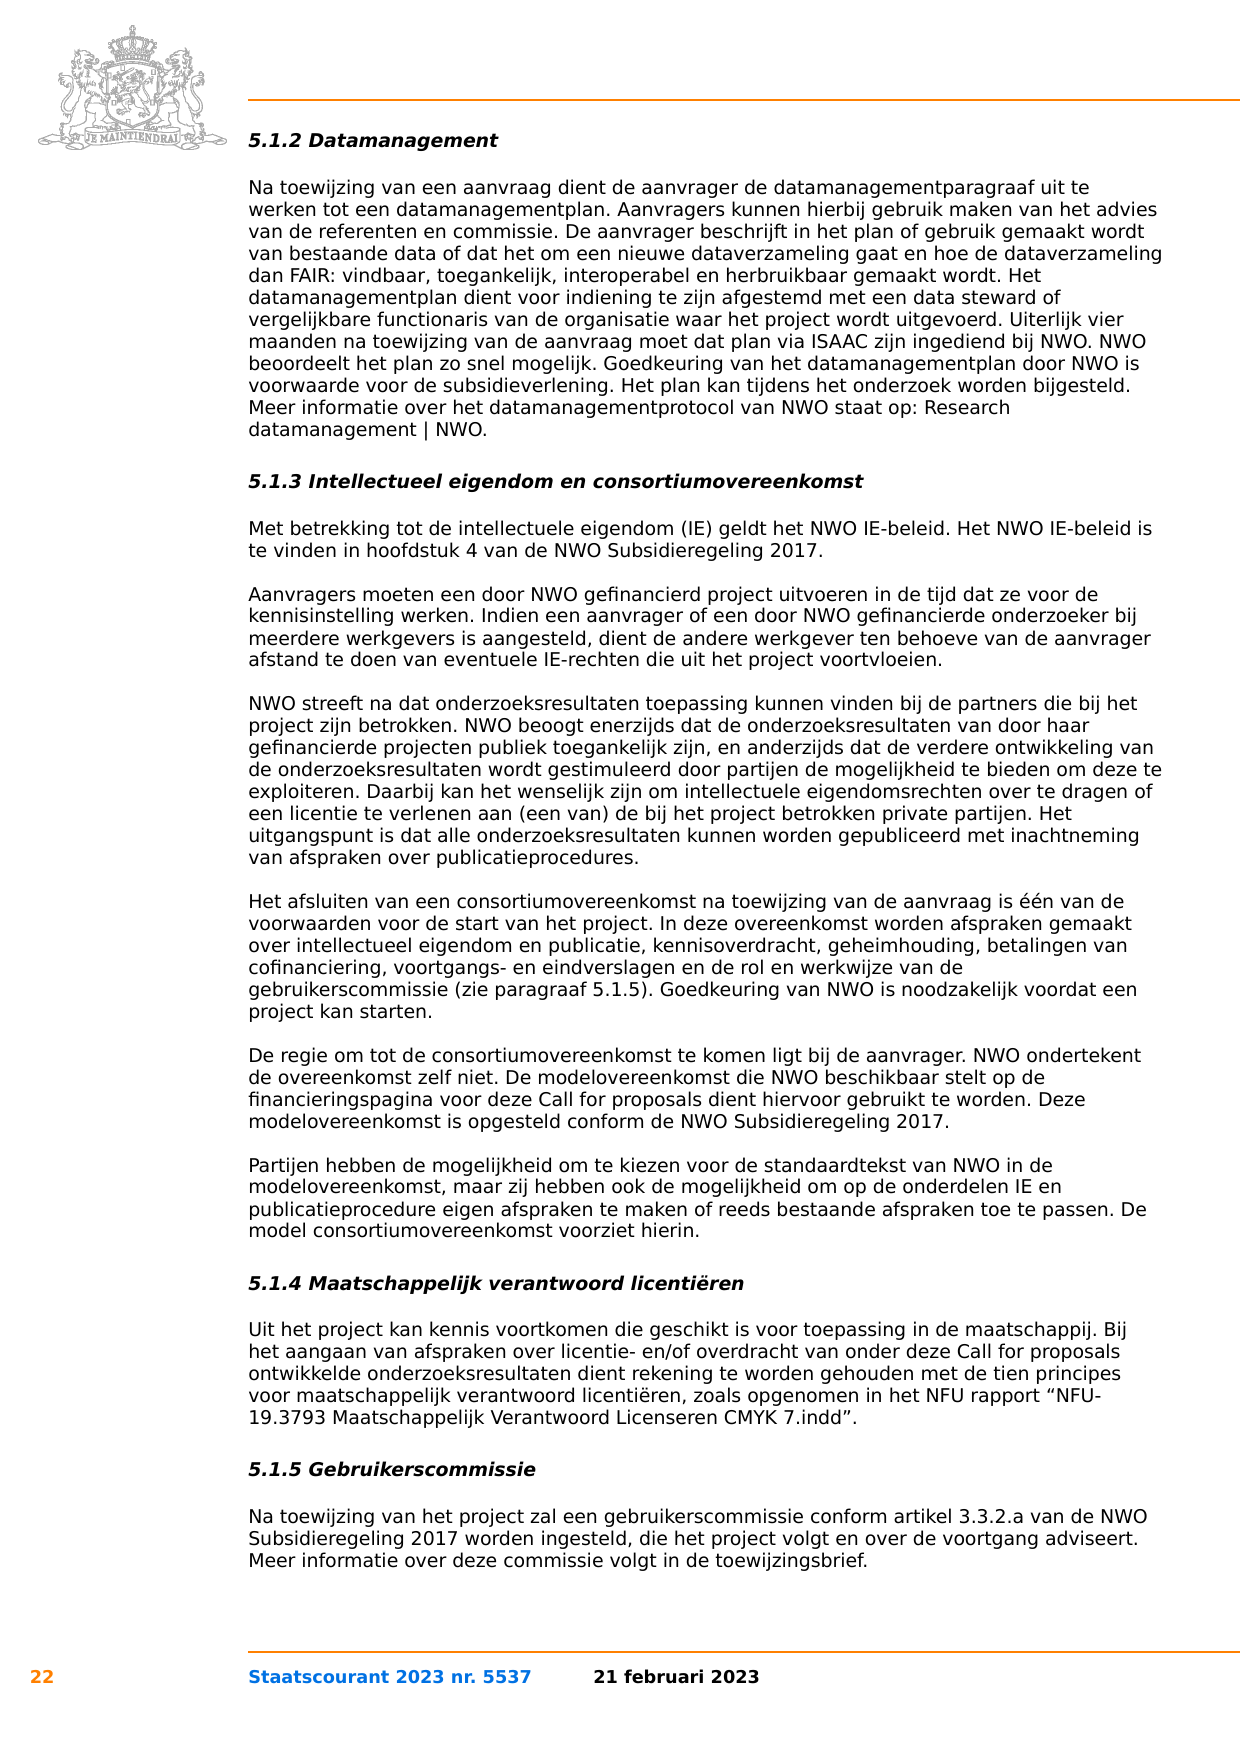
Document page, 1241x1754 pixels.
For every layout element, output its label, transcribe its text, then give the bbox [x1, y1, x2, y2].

subtitle 5.1.2 Datamanagement [248, 130, 1163, 152]
subtitle 5.1.3 Intellectueel eigendom en consortiumovereenkomst [248, 471, 1163, 493]
picture [38, 25, 227, 150]
text Na toewijzing van het project zal een gebruikerscommissie conform artikel 3.3.2.a van de NWO Subsidieregeling 2017 worden ingesteld, die het project volgt en over de voortgang adviseert. Meer informatie over deze commissie volgt in de toewijzingsbrief. [248, 1506, 1163, 1572]
text Meer informatie over het datamanagementprotocol van NWO staat op: Research datamanagement | NWO. [248, 397, 1163, 441]
subtitle 5.1.5 Gebruikerscommissie [248, 1459, 1163, 1481]
text De regie om tot de consortiumovereenkomst te komen ligt bij de aanvrager. NWO ondertekent de overeenkomst zelf niet. De modelovereenkomst die NWO beschikbaar stelt op de financieringspagina voor deze Call for proposals dient hiervoor gebruikt te worden. Deze modelovereenkomst is opgesteld conform de NWO Subsidieregeling 2017. [248, 1045, 1163, 1133]
text Partijen hebben de mogelijkheid om te kiezen voor de standaardtekst van NWO in de modelovereenkomst, maar zij hebben ook de mogelijkheid om op de onderdelen IE en publicatieprocedure eigen afspraken te maken of reeds bestaande afspraken toe te passen. De model consortiumovereenkomst voorziet hierin. [248, 1154, 1163, 1242]
text Aanvragers moeten een door NWO gefinancierd project uitvoeren in de tijd dat ze voor de kennisinstelling werken. Indien een aanvrager of een door NWO gefinancierde onderzoeker bij meerdere werkgevers is aangesteld, dient de andere werkgever ten behoeve van de aanvrager afstand te doen van eventuele IE-rechten die uit het project voortvloeien. [248, 583, 1163, 671]
text Uit het project kan kennis voortkomen die geschikt is voor toepassing in de maatschappij. Bij het aangaan van afspraken over licentie- en/of overdracht van onder deze Call for proposals ontwikkelde onderzoeksresultaten dient rekening te worden gehouden met de tien principes voor maatschappelijk verantwoord licentiëren, zoals opgenomen in het NFU rapport “NFU-19.3793 Maatschappelijk Verantwoord Licenseren CMYK 7.indd”. [248, 1319, 1163, 1429]
text NWO streeft na dat onderzoeksresultaten toepassing kunnen vinden bij de partners die bij het project zijn betrokken. NWO beoogt enerzijds dat de onderzoeksresultaten van door haar gefinancierde projecten publiek toegankelijk zijn, en anderzijds dat de verdere ontwikkeling van de onderzoeksresultaten wordt gestimuleerd door partijen de mogelijkheid te bieden om deze te exploiteren. Daarbij kan het wenselijk zijn om intellectuele eigendomsrechten over te dragen of een licentie te verlenen aan (een van) de bij het project betrokken private partijen. Het uitgangspunt is dat alle onderzoeksresultaten kunnen worden gepubliceerd met inachtneming van afspraken over publicatieprocedures. [248, 693, 1163, 869]
subtitle 5.1.4 Maatschappelijk verantwoord licentiëren [248, 1272, 1163, 1294]
text Met betrekking tot de intellectuele eigendom (IE) geldt het NWO IE-beleid. Het NWO IE-beleid is te vinden in hoofdstuk 4 van de NWO Subsidieregeling 2017. [248, 518, 1163, 562]
text Na toewijzing van een aanvraag dient de aanvrager de datamanagementparagraaf uit te werken tot een datamanagementplan. Aanvragers kunnen hierbij gebruik maken van het advies van de referenten en commissie. De aanvrager beschrijft in het plan of gebruik gemaakt wordt van bestaande data of dat het om een nieuwe dataverzameling gaat en hoe de dataverzameling dan FAIR: vindbaar, toegankelijk, interoperabel en herbruikbaar gemaakt wordt. Het datamanagementplan dient voor indiening te zijn afgestemd met een data steward of vergelijkbare functionaris van de organisatie waar het project wordt uitgevoerd. Uiterlijk vier maanden na toewijzing van de aanvraag moet dat plan via ISAAC zijn ingediend bij NWO. NWO beoordeelt het plan zo snel mogelijk. Goedkeuring van het datamanagementplan door NWO is voorwaarde voor de subsidieverlening. Het plan kan tijdens het onderzoek worden bijgesteld. [248, 177, 1163, 397]
text Het afsluiten van een consortiumovereenkomst na toewijzing van de aanvraag is één van de voorwaarden voor de start van het project. In deze overeenkomst worden afspraken gemaakt over intellectueel eigendom en publicatie, kennisoverdracht, geheimhouding, betalingen van cofinanciering, voortgangs- en eindverslagen en de rol en werkwijze van de gebruikerscommissie (zie paragraaf 5.1.5). Goedkeuring van NWO is noodzakelijk voordat een project kan starten. [248, 891, 1163, 1023]
